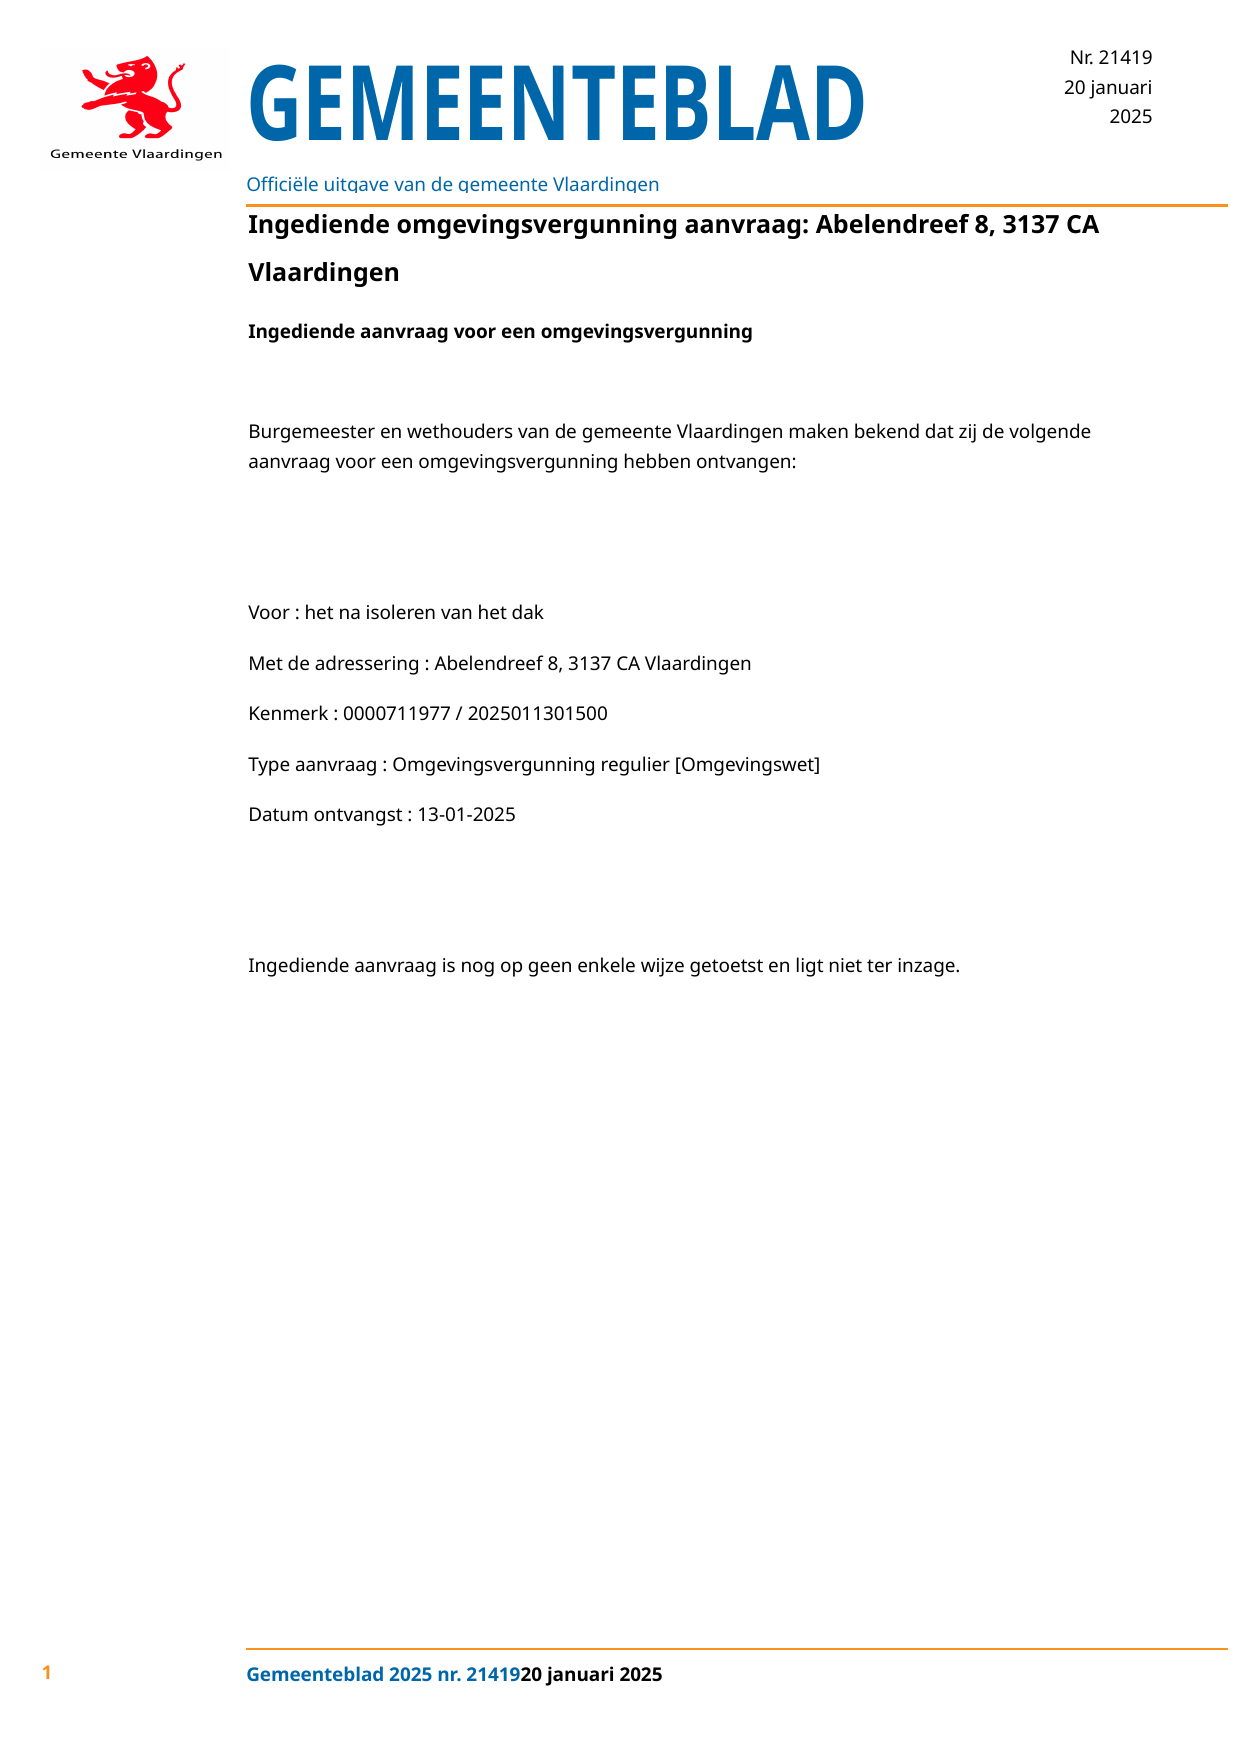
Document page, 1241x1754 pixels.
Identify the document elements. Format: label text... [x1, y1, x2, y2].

text Ingediende aanvraag voor een omgevingsvergunning [248, 318, 1152, 344]
text Kenmerk : 0000711977 / 2025011301500 [248, 700, 1152, 726]
text Datum ontvangst : 13-01-2025 [248, 801, 1152, 827]
text Burgemeester en wethouders van de gemeente Vlaardingen maken bekend dat zij de volgende aanvraag voor een omgevingsvergunning hebben ontvangen: [248, 419, 1152, 474]
text Type aanvraag : Omgevingsvergunning regulier [Omgevingswet] [248, 751, 1152, 777]
text Ingediende aanvraag is nog op geen enkele wijze getoetst en ligt niet ter inzage. [248, 952, 1152, 978]
text Ingediende omgevingsvergunning aanvraag: Abelendreef 8, 3137 CA Vlaardingen [248, 207, 1152, 288]
text Met de adressering : Abelendreef 8, 3137 CA Vlaardingen [248, 650, 1152, 676]
text Voor : het na isoleren van het dak [248, 599, 1152, 625]
picture [41, 47, 231, 172]
